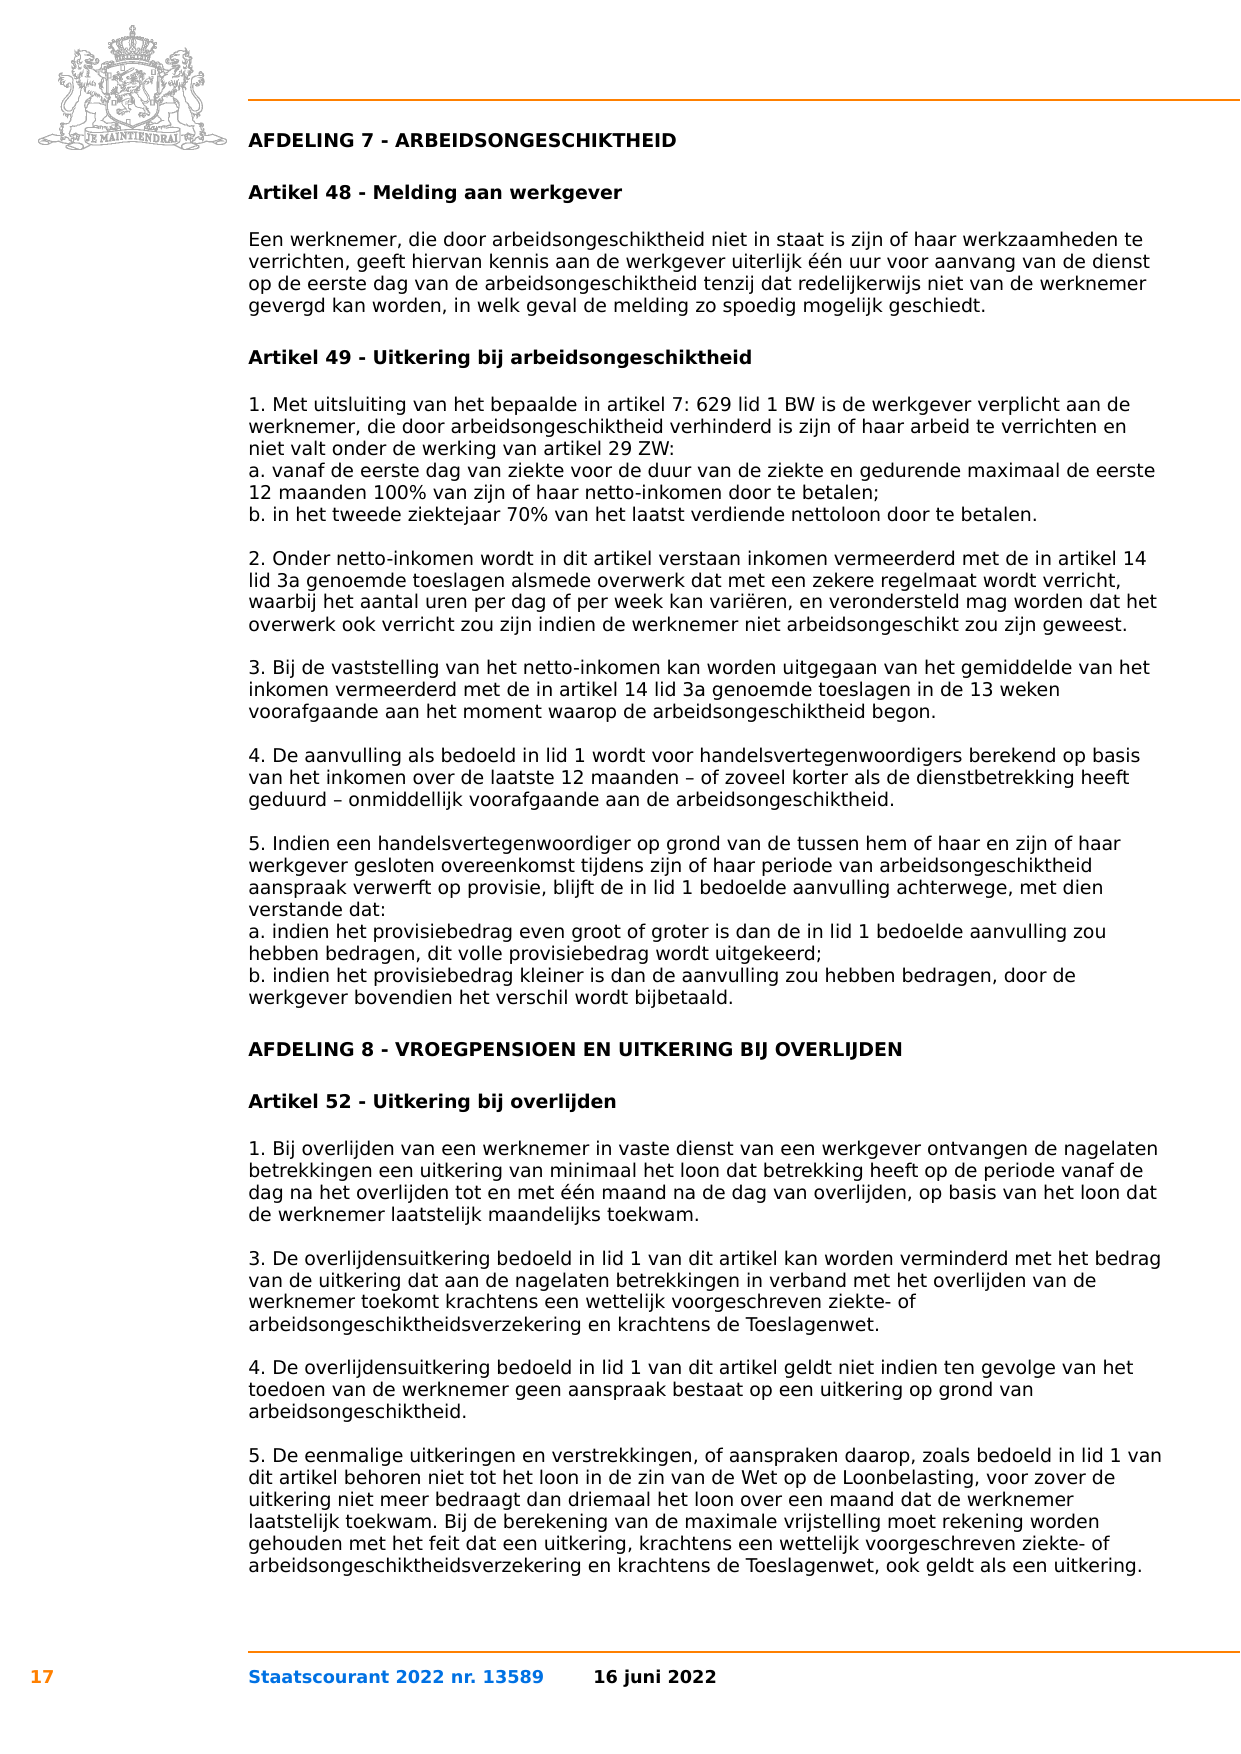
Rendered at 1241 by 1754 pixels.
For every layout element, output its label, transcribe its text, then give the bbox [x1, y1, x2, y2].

text 1. Met uitsluiting van het bepaalde in artikel 7: 629 lid 1 BW is de werkgever verplicht aan de werknemer, die door arbeidsongeschiktheid verhinderd is zijn of haar arbeid te verrichten en niet valt onder de werking van artikel 29 ZW: [248, 394, 1163, 460]
subtitle AFDELING 8 - VROEGPENSIOEN EN UITKERING BIJ OVERLIJDEN [248, 1039, 1163, 1061]
text 1. Bij overlijden van een werknemer in vaste dienst van een werkgever ontvangen de nagelaten betrekkingen een uitkering van minimaal het loon dat betrekking heeft op de periode vanaf de dag na het overlijden tot en met één maand na de dag van overlijden, op basis van het loon dat de werknemer laatstelijk maandelijks toekwam. [248, 1138, 1163, 1226]
text 5. De eenmalige uitkeringen en verstrekkingen, of aanspraken daarop, zoals bedoeld in lid 1 van dit artikel behoren niet tot het loon in de zin van de Wet op de Loonbelasting, voor zover de uitkering niet meer bedraagt dan driemaal het loon over een maand dat de werknemer laatstelijk toekwam. Bij de berekening van de maximale vrijstelling moet rekening worden gehouden met het feit dat een uitkering, krachtens een wettelijk voorgeschreven ziekte- of arbeidsongeschiktheidsverzekering en krachtens de Toeslagenwet, ook geldt als een uitkering. [248, 1445, 1163, 1577]
text 3. De overlijdensuitkering bedoeld in lid 1 van dit artikel kan worden verminderd met het bedrag van de uitkering dat aan de nagelaten betrekkingen in verband met het overlijden van de werknemer toekomt krachtens een wettelijk voorgeschreven ziekte- of arbeidsongeschiktheidsverzekering en krachtens de Toeslagenwet. [248, 1247, 1163, 1335]
text 4. De overlijdensuitkering bedoeld in lid 1 van dit artikel geldt niet indien ten gevolge van het toedoen van de werknemer geen aanspraak bestaat op een uitkering op grond van arbeidsongeschiktheid. [248, 1357, 1163, 1423]
text 5. Indien een handelsvertegenwoordiger op grond van de tussen hem of haar en zijn of haar werkgever gesloten overeenkomst tijdens zijn of haar periode van arbeidsongeschiktheid aanspraak verwerft op provisie, blijft de in lid 1 bedoelde aanvulling achterwege, met dien verstande dat: [248, 833, 1163, 921]
text 3. Bij de vaststelling van het netto-inkomen kan worden uitgegaan van het gemiddelde van het inkomen vermeerderd met de in artikel 14 lid 3a genoemde toeslagen in de 13 weken voorafgaande aan het moment waarop de arbeidsongeschiktheid begon. [248, 657, 1163, 723]
subtitle Artikel 52 - Uitkering bij overlijden [248, 1091, 1163, 1113]
subtitle AFDELING 7 - ARBEIDSONGESCHIKTHEID [248, 130, 1163, 152]
text a. indien het provisiebedrag even groot of groter is dan de in lid 1 bedoelde aanvulling zou hebben bedragen, dit volle provisiebedrag wordt uitgekeerd; [248, 921, 1163, 965]
text a. vanaf de eerste dag van ziekte voor de duur van de ziekte en gedurende maximaal de eerste 12 maanden 100% van zijn of haar netto-inkomen door te betalen; [248, 460, 1163, 504]
text 4. De aanvulling als bedoeld in lid 1 wordt voor handelsvertegenwoordigers berekend op basis van het inkomen over de laatste 12 maanden – of zoveel korter als de dienstbetrekking heeft geduurd – onmiddellijk voorafgaande aan de arbeidsongeschiktheid. [248, 745, 1163, 811]
text Een werknemer, die door arbeidsongeschiktheid niet in staat is zijn of haar werkzaamheden te verrichten, geeft hiervan kennis aan de werkgever uiterlijk één uur voor aanvang van de dienst op de eerste dag van de arbeidsongeschiktheid tenzij dat redelijkerwijs niet van de werknemer gevergd kan worden, in welk geval de melding zo spoedig mogelijk geschiedt. [248, 229, 1163, 317]
subtitle Artikel 49 - Uitkering bij arbeidsongeschiktheid [248, 347, 1163, 369]
text b. in het tweede ziektejaar 70% van het laatst verdiende nettoloon door te betalen. [248, 504, 1163, 526]
text b. indien het provisiebedrag kleiner is dan de aanvulling zou hebben bedragen, door de werkgever bovendien het verschil wordt bijbetaald. [248, 965, 1163, 1009]
text 2. Onder netto-inkomen wordt in dit artikel verstaan inkomen vermeerderd met de in artikel 14 lid 3a genoemde toeslagen alsmede overwerk dat met een zekere regelmaat wordt verricht, waarbij het aantal uren per dag of per week kan variëren, en verondersteld mag worden dat het overwerk ook verricht zou zijn indien de werknemer niet arbeidsongeschikt zou zijn geweest. [248, 547, 1163, 635]
subtitle Artikel 48 - Melding aan werkgever [248, 182, 1163, 204]
picture [38, 25, 227, 150]
